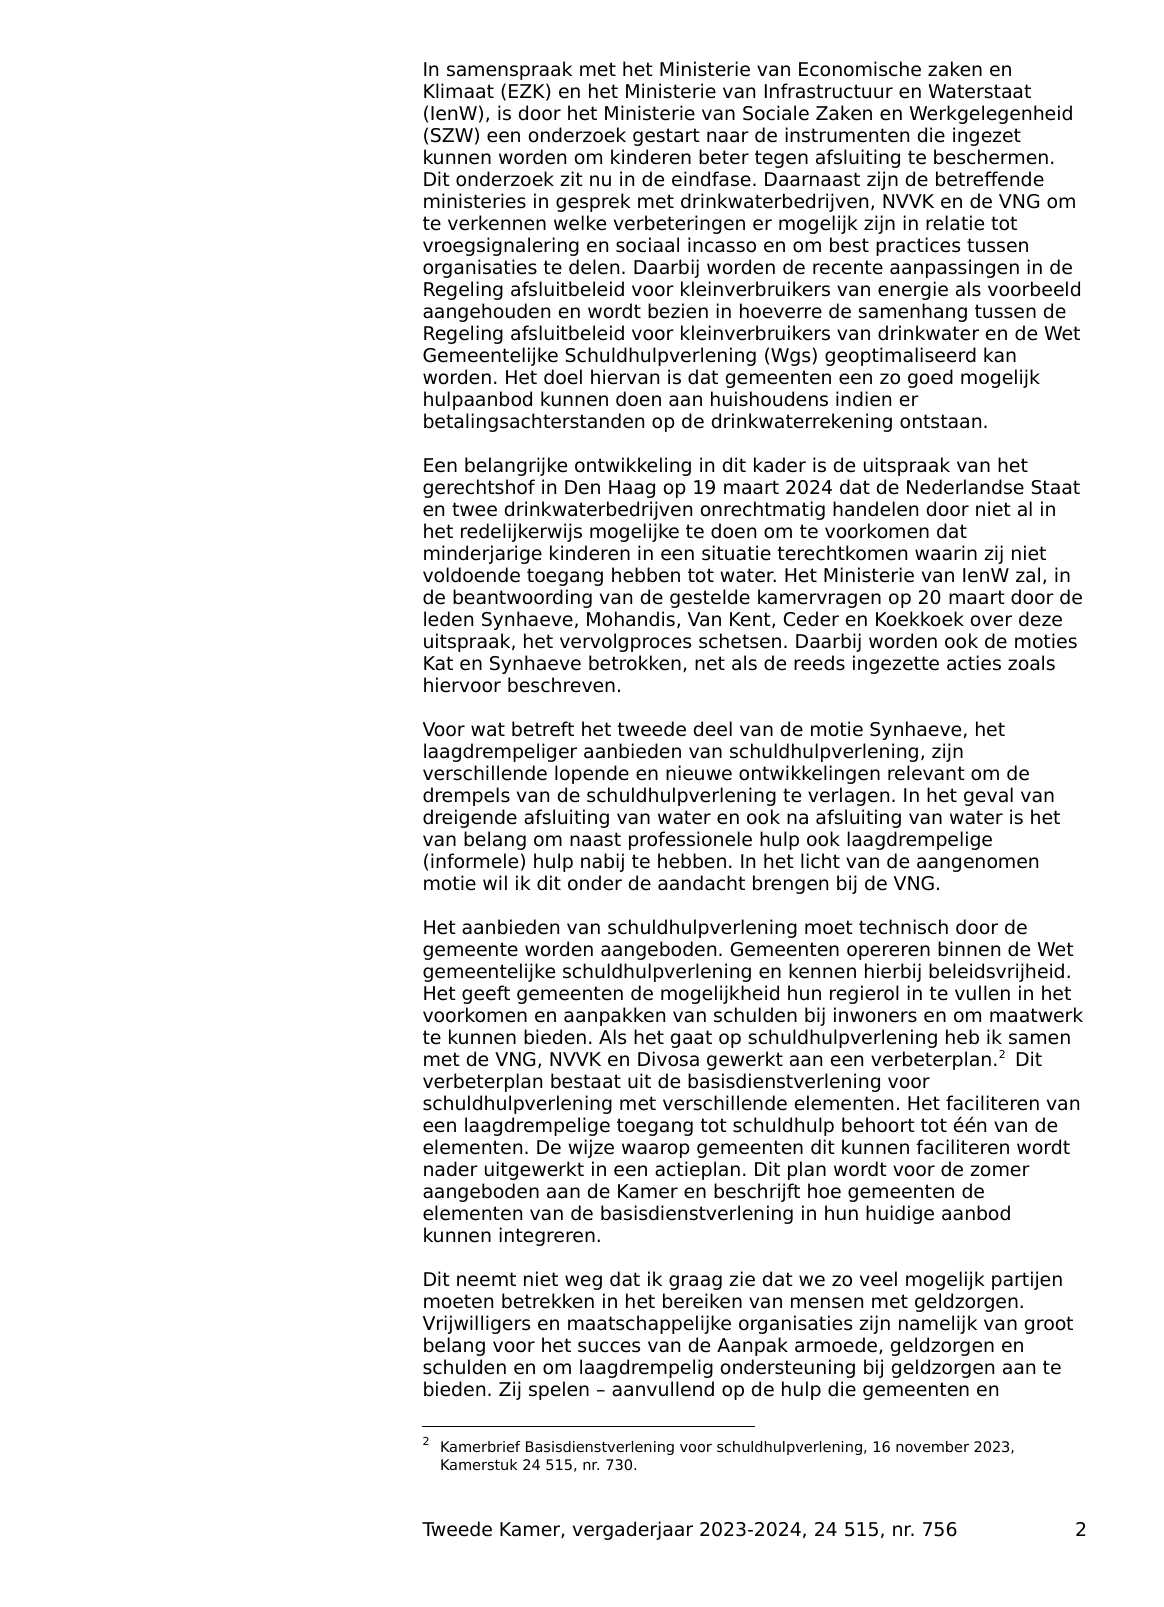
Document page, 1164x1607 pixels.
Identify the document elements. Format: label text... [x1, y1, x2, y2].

text Kamerbrief Basisdienstverlening voor schuldhulpverlening, 16 november 2023, Kamerstuk 24 515, nr. 730. [422, 1435, 1087, 1474]
text Dit neemt niet weg dat ik graag zie dat we zo veel mogelijk partijen moeten betrekken in het bereiken van mensen met geldzorgen. Vrijwilligers en maatschappelijke organisaties zijn namelijk van groot belang voor het succes van de Aanpak armoede, geldzorgen en schulden en om laagdrempelig ondersteuning bij geldzorgen aan te bieden. Zij spelen – aanvullend op de hulp die gemeenten en [422, 1269, 1087, 1401]
text Het aanbieden van schuldhulpverlening moet technisch door de gemeente worden aangeboden. Gemeenten opereren binnen de Wet gemeentelijke schuldhulpverlening en kennen hierbij beleidsvrijheid. Het geeft gemeenten de mogelijkheid hun regierol in te vullen in het voorkomen en aanpakken van schulden bij inwoners en om maatwerk te kunnen bieden. Als het gaat op schuldhulpverlening heb ik samen met de VNG, NVVK en Divosa gewerkt aan een verbeterplan. Dit verbeterplan bestaat uit de basisdienstverlening voor schuldhulpverlening met verschillende elementen. Het faciliteren van een laagdrempelige toegang tot schuldhulp behoort tot één van de elementen. De wijze waarop gemeenten dit kunnen faciliteren wordt nader uitgewerkt in een actieplan. Dit plan wordt voor de zomer aangeboden aan de Kamer en beschrijft hoe gemeenten de elementen van de basisdienstverlening in hun huidige aanbod kunnen integreren. [422, 917, 1087, 1247]
text Een belangrijke ontwikkeling in dit kader is de uitspraak van het gerechtshof in Den Haag op 19 maart 2024 dat de Nederlandse Staat en twee drinkwaterbedrijven onrechtmatig handelen door niet al in het redelijkerwijs mogelijke te doen om te voorkomen dat minderjarige kinderen in een situatie terechtkomen waarin zij niet voldoende toegang hebben tot water. Het Ministerie van IenW zal, in de beantwoording van de gestelde kamervragen op 20 maart door de leden Synhaeve, Mohandis, Van Kent, Ceder en Koekkoek over deze uitspraak, het vervolgproces schetsen. Daarbij worden ook de moties Kat en Synhaeve betrokken, net als de reeds ingezette acties zoals hiervoor beschreven. [422, 455, 1087, 697]
text In samenspraak met het Ministerie van Economische zaken en Klimaat (EZK) en het Ministerie van Infrastructuur en Waterstaat (IenW), is door het Ministerie van Sociale Zaken en Werkgelegenheid (SZW) een onderzoek gestart naar de instrumenten die ingezet kunnen worden om kinderen beter tegen afsluiting te beschermen. Dit onderzoek zit nu in de eindfase. Daarnaast zijn de betreffende ministeries in gesprek met drinkwaterbedrijven, NVVK en de VNG om te verkennen welke verbeteringen er mogelijk zijn in relatie tot vroegsignalering en sociaal incasso en om best practices tussen organisaties te delen. Daarbij worden de recente aanpassingen in de Regeling afsluitbeleid voor kleinverbruikers van energie als voorbeeld aangehouden en wordt bezien in hoeverre de samenhang tussen de Regeling afsluitbeleid voor kleinverbruikers van drinkwater en de Wet Gemeentelijke Schuldhulpverlening (Wgs) geoptimaliseerd kan worden. Het doel hiervan is dat gemeenten een zo goed mogelijk hulpaanbod kunnen doen aan huishoudens indien er betalingsachterstanden op de drinkwaterrekening ontstaan. [422, 59, 1087, 433]
text Voor wat betreft het tweede deel van de motie Synhaeve, het laagdrempeliger aanbieden van schuldhulpverlening, zijn verschillende lopende en nieuwe ontwikkelingen relevant om de drempels van de schuldhulpverlening te verlagen. In het geval van dreigende afsluiting van water en ook na afsluiting van water is het van belang om naast professionele hulp ook laagdrempelige (informele) hulp nabij te hebben. In het licht van de aangenomen motie wil ik dit onder de aandacht brengen bij de VNG. [422, 719, 1087, 895]
